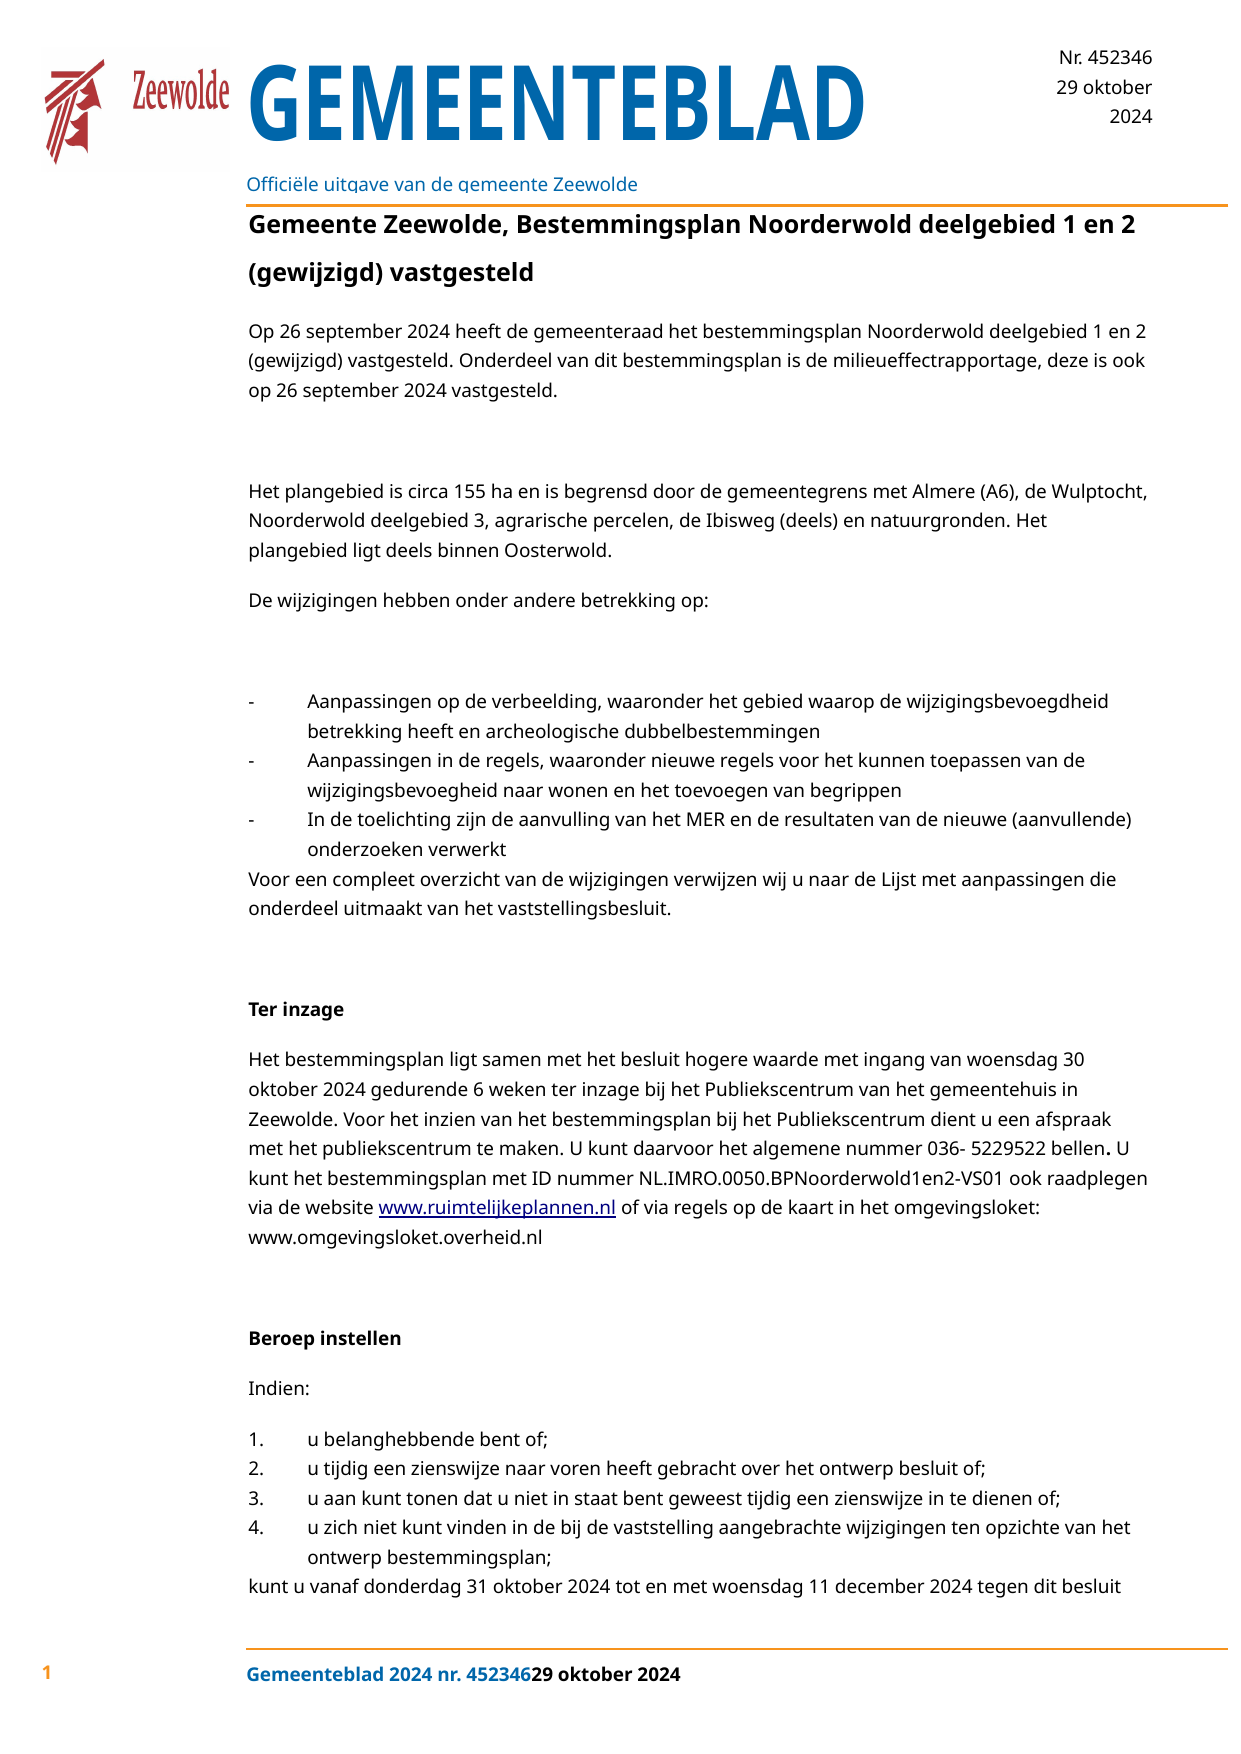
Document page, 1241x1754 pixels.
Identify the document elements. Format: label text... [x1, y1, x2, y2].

list Aanpassingen op de verbeelding, waaronder het gebied waarop de wijzigingsbevoegdheid betrekking heeft en archeologische dubbelbestemmingen [248, 688, 1152, 744]
text Ter inzage [248, 996, 1152, 1022]
text Beroep instellen [248, 1325, 1152, 1351]
list Aanpassingen in de regels, waaronder nieuwe regels voor het kunnen toepassen van de wijzigingsbevoegheid naar wonen en het toevoegen van begrippen [248, 747, 1152, 803]
text kunt u vanaf donderdag 31 oktober 2024 tot en met woensdag 11 december 2024 tegen dit besluit [248, 1574, 1152, 1599]
text Voor een compleet overzicht van de wijzigingen verwijzen wij u naar de Lijst met aanpassingen die onderdeel uitmaakt van het vaststellingsbesluit. [248, 866, 1152, 921]
list u zich niet kunt vinden in de bij de vaststelling aangebrachte wijzigingen ten opzichte van het ontwerp bestemmingsplan; [248, 1514, 1152, 1570]
text De wijzigingen hebben onder andere betrekking op: [248, 587, 1152, 613]
list u belanghebbende bent of; [248, 1426, 1152, 1452]
text Het bestemmingsplan ligt samen met het besluit hogere waarde met ingang van woensdag 30 oktober 2024 gedurende 6 weken ter inzage bij het Publiekscentrum van het gemeentehuis in Zeewolde. Voor het inzien van het bestemmingsplan bij het Publiekscentrum dient u een afspraak met het publiekscentrum te maken. U kunt daarvoor het algemene nummer 036- 5229522 bellen. U kunt het bestemmingsplan met ID nummer NL.IMRO.0050.BPNoorderwold1en2-VS01 ook raadplegen via de website www.ruimtelijkeplannen.nl of via regels op de kaart in het omgevingsloket: www.omgevingsloket.overheid.nl [248, 1047, 1152, 1250]
text Op 26 september 2024 heeft de gemeenteraad het bestemmingsplan Noorderwold deelgebied 1 en 2 (gewijzigd) vastgesteld. Onderdeel van dit bestemmingsplan is de milieueffectrapportage, deze is ook op 26 september 2024 vastgesteld. [248, 318, 1152, 403]
text Gemeente Zeewolde, Bestemmingsplan Noorderwold deelgebied 1 en 2 (gewijzigd) vastgesteld [248, 207, 1152, 288]
text Indien: [248, 1375, 1152, 1401]
list In de toelichting zijn de aanvulling van het MER en de resultaten van de nieuwe (aanvullende) onderzoeken verwerkt [248, 807, 1152, 862]
picture [41, 47, 231, 172]
list u aan kunt tonen dat u niet in staat bent geweest tijdig een zienswijze in te dienen of; [248, 1485, 1152, 1511]
list u tijdig een zienswijze naar voren heeft gebracht over het ontwerp besluit of; [248, 1455, 1152, 1481]
text Het plangebied is circa 155 ha en is begrensd door de gemeentegrens met Almere (A6), de Wulptocht, Noorderwold deelgebied 3, agrarische percelen, de Ibisweg (deels) en natuurgronden. Het plangebied ligt deels binnen Oosterwold. [248, 478, 1152, 563]
